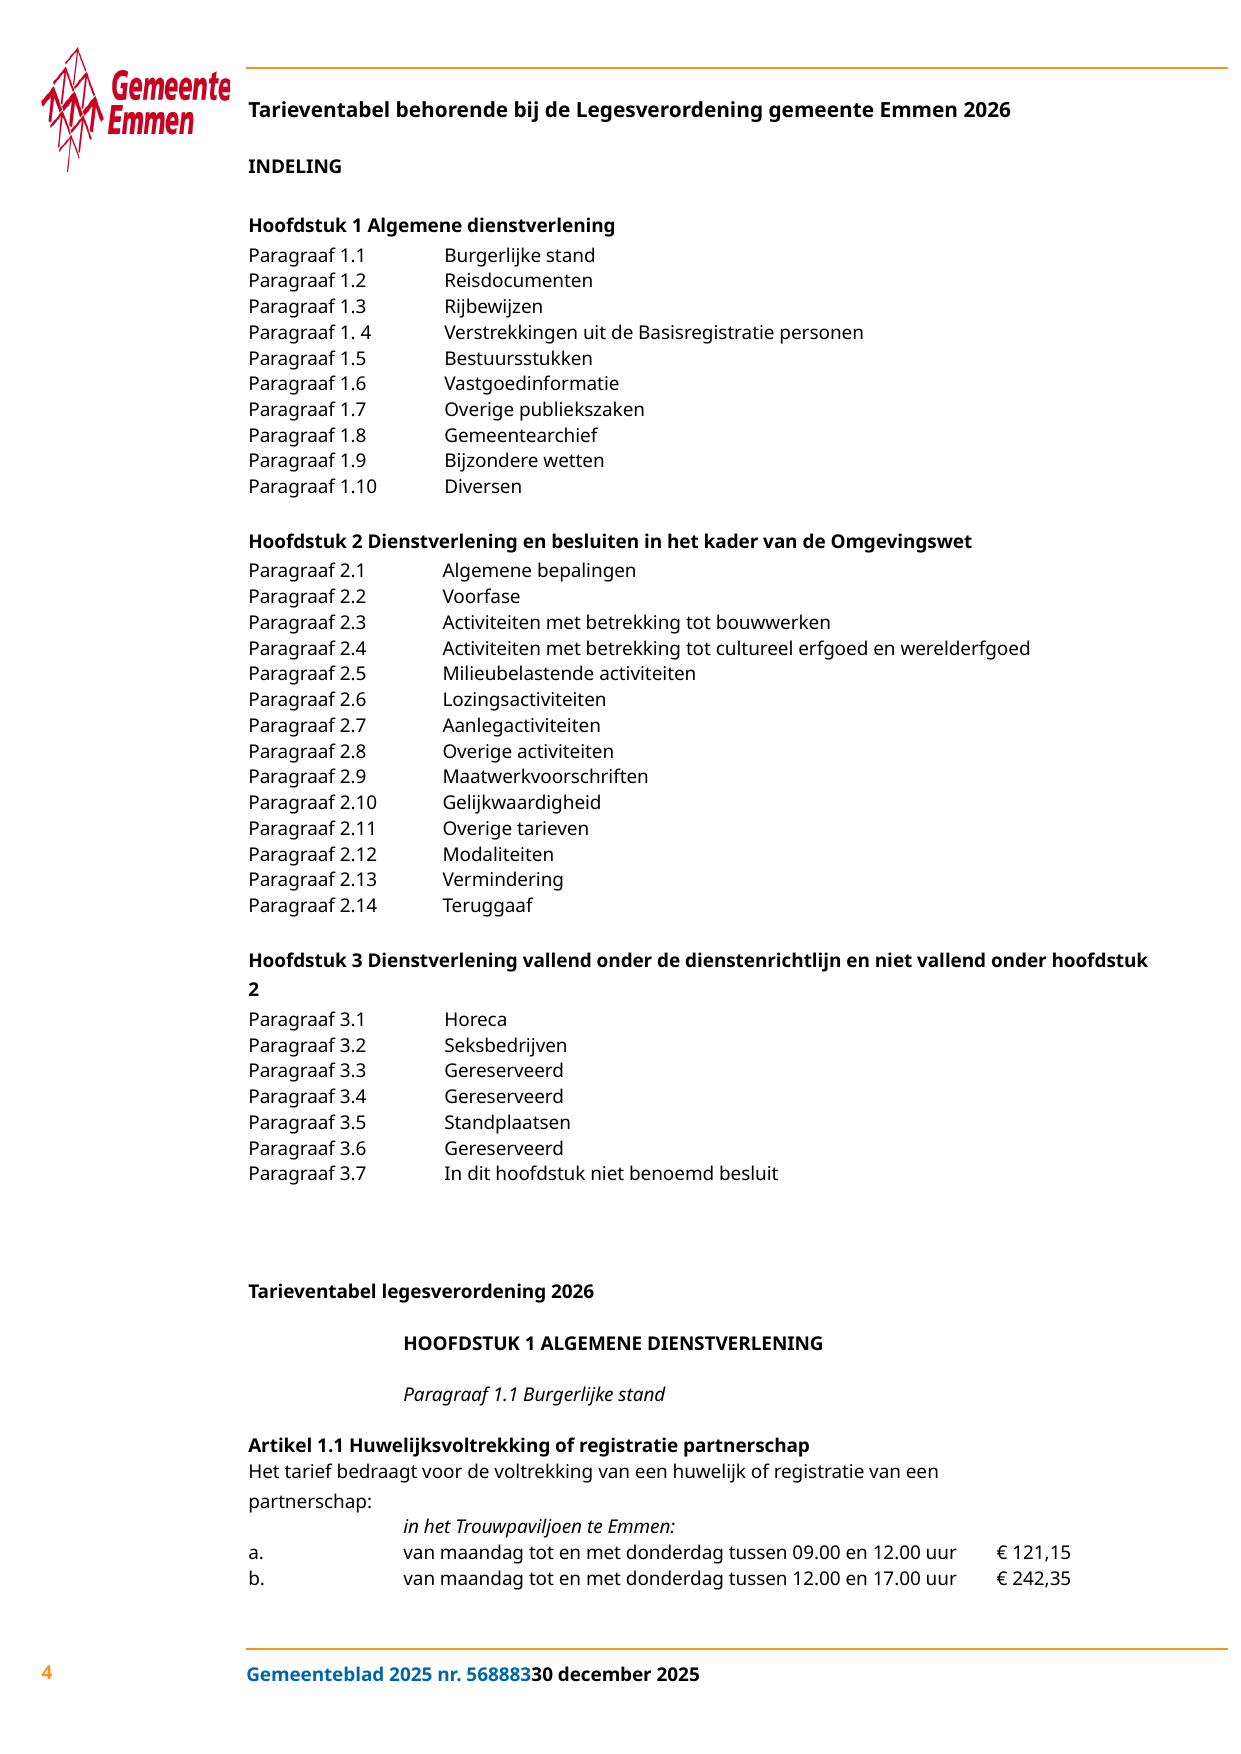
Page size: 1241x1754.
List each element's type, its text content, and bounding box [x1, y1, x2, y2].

table_cell HOOFDSTUK 1 ALGEMENE DIENSTVERLENING [403, 1330, 996, 1356]
table_header Paragraaf 3.1 [248, 1006, 444, 1032]
table_cell [996, 1356, 1152, 1381]
table_cell [996, 1381, 1152, 1407]
table_cell Vastgoedinformatie [444, 370, 1152, 396]
table_header Burgerlijke stand [444, 242, 1152, 267]
table_cell [248, 1381, 403, 1407]
table_cell [248, 918, 442, 944]
table_cell [996, 1304, 1152, 1330]
table_cell Gereserveerd [444, 1083, 1152, 1109]
table_cell Vermindering [442, 866, 1152, 892]
table_cell [996, 1459, 1152, 1514]
table_header Paragraaf 2.1 [248, 558, 442, 583]
text INDELING [248, 153, 1152, 179]
table_cell Teruggaaf [442, 892, 1152, 918]
table_cell van maandag tot en met donderdag tussen 09.00 en 12.00 uur [403, 1540, 996, 1565]
table_cell [442, 918, 1152, 944]
table_cell Maatwerkvoorschriften [442, 764, 1152, 789]
table_cell Gereserveerd [444, 1058, 1152, 1083]
table_cell Paragraaf 2.6 [248, 686, 442, 712]
table_cell Activiteiten met betrekking tot bouwwerken [442, 609, 1152, 635]
text Hoofdstuk 1 Algemene dienstverlening [248, 212, 1152, 238]
table_cell Overige tarieven [442, 815, 1152, 841]
table_cell Gelijkwaardigheid [442, 789, 1152, 815]
table_cell Paragraaf 2.2 [248, 584, 442, 609]
table_cell Paragraaf 2.13 [248, 866, 442, 892]
table_cell Paragraaf 2.10 [248, 789, 442, 815]
table_cell [996, 1330, 1152, 1356]
table_cell [403, 1407, 996, 1433]
table_cell Seksbedrijven [444, 1032, 1152, 1058]
table_cell Het tarief bedraagt voor de voltrekking van een huwelijk of registratie van een partnerschap: [248, 1459, 996, 1514]
table_cell Milieubelastende activiteiten [442, 661, 1152, 686]
table_cell Paragraaf 1.6 [248, 370, 444, 396]
table_cell [248, 1330, 403, 1356]
table_header Horeca [444, 1006, 1152, 1032]
table_cell a. [248, 1540, 403, 1565]
table_cell Bijzondere wetten [444, 448, 1152, 473]
table_cell Standplaatsen [444, 1109, 1152, 1135]
table_cell Aanlegactiviteiten [442, 712, 1152, 738]
table_cell Diversen [444, 473, 1152, 499]
table_cell Modaliteiten [442, 841, 1152, 866]
table_cell [996, 1407, 1152, 1433]
table_cell Paragraaf 2.14 [248, 892, 442, 918]
table_cell Rijbewijzen [444, 293, 1152, 319]
table_header [841, 1278, 1152, 1304]
table_cell Paragraaf 1.3 [248, 293, 444, 319]
table_cell Gemeentearchief [444, 422, 1152, 448]
table_cell Bestuursstukken [444, 345, 1152, 370]
table_header Paragraaf 1.1 [248, 242, 444, 267]
table_cell Paragraaf 3.7 [248, 1161, 444, 1186]
table_cell Paragraaf 1.9 [248, 448, 444, 473]
table_cell Paragraaf 1.1 Burgerlijke stand [403, 1381, 996, 1407]
table_cell Paragraaf 2.4 [248, 635, 442, 661]
table_cell Voorfase [442, 584, 1152, 609]
table_cell Gereserveerd [444, 1135, 1152, 1161]
table_cell Paragraaf 1.8 [248, 422, 444, 448]
table_cell [403, 1356, 996, 1381]
table_cell [248, 1356, 403, 1381]
table_cell b. [248, 1565, 403, 1591]
table_cell Paragraaf 1.10 [248, 473, 444, 499]
table_cell [996, 1433, 1152, 1458]
table_cell Paragraaf 2.12 [248, 841, 442, 866]
table_cell € 121,15 [996, 1540, 1152, 1565]
table_cell Paragraaf 1.5 [248, 345, 444, 370]
table_cell van maandag tot en met donderdag tussen 12.00 en 17.00 uur [403, 1565, 996, 1591]
table_cell Artikel 1.1 Huwelijksvoltrekking of registratie partnerschap [248, 1433, 996, 1458]
table_cell Paragraaf 3.2 [248, 1032, 444, 1058]
table_cell Paragraaf 2.8 [248, 738, 442, 763]
table_cell Overige activiteiten [442, 738, 1152, 763]
table_cell Paragraaf 3.3 [248, 1058, 444, 1083]
table_header Algemene bepalingen [442, 558, 1152, 583]
table_cell In dit hoofdstuk niet benoemd besluit [444, 1161, 1152, 1186]
table_cell [444, 499, 1152, 525]
table_cell in het Trouwpaviljoen te Emmen: [403, 1514, 996, 1539]
table_cell [248, 1407, 403, 1433]
text Hoofdstuk 2 Dienstverlening en besluiten in het kader van de Omgevingswet [248, 528, 1152, 554]
table_cell [403, 1304, 996, 1330]
table_cell Activiteiten met betrekking tot cultureel erfgoed en werelderfgoed [442, 635, 1152, 661]
table_cell Paragraaf 2.11 [248, 815, 442, 841]
table_cell Paragraaf 1. 4 [248, 319, 444, 345]
table_cell [248, 499, 444, 525]
table_cell Reisdocumenten [444, 268, 1152, 293]
table_cell Paragraaf 1.2 [248, 268, 444, 293]
table_cell Paragraaf 2.3 [248, 609, 442, 635]
table_cell Lozingsactiviteiten [442, 686, 1152, 712]
table_cell Paragraaf 2.5 [248, 661, 442, 686]
table_cell Paragraaf 3.5 [248, 1109, 444, 1135]
table_cell [996, 1514, 1152, 1539]
table_cell [248, 1514, 403, 1539]
table_cell Verstrekkingen uit de Basisregistratie personen [444, 319, 1152, 345]
table_cell [248, 1304, 403, 1330]
table_cell Overige publiekszaken [444, 396, 1152, 422]
picture [41, 47, 231, 172]
table_cell € 242,35 [996, 1565, 1152, 1591]
text Hoofdstuk 3 Dienstverlening vallend onder de dienstenrichtlijn en niet vallend onder hoofdstuk 2 [248, 947, 1152, 1002]
table_cell Paragraaf 1.7 [248, 396, 444, 422]
table_cell Paragraaf 2.7 [248, 712, 442, 738]
table_cell Paragraaf 2.9 [248, 764, 442, 789]
text Tarieventabel behorende bij de Legesverordening gemeente Emmen 2026 [248, 95, 1152, 123]
table_cell Paragraaf 3.6 [248, 1135, 444, 1161]
table_header Tarieventabel legesverordening 2026 [248, 1278, 841, 1304]
table_cell Paragraaf 3.4 [248, 1083, 444, 1109]
